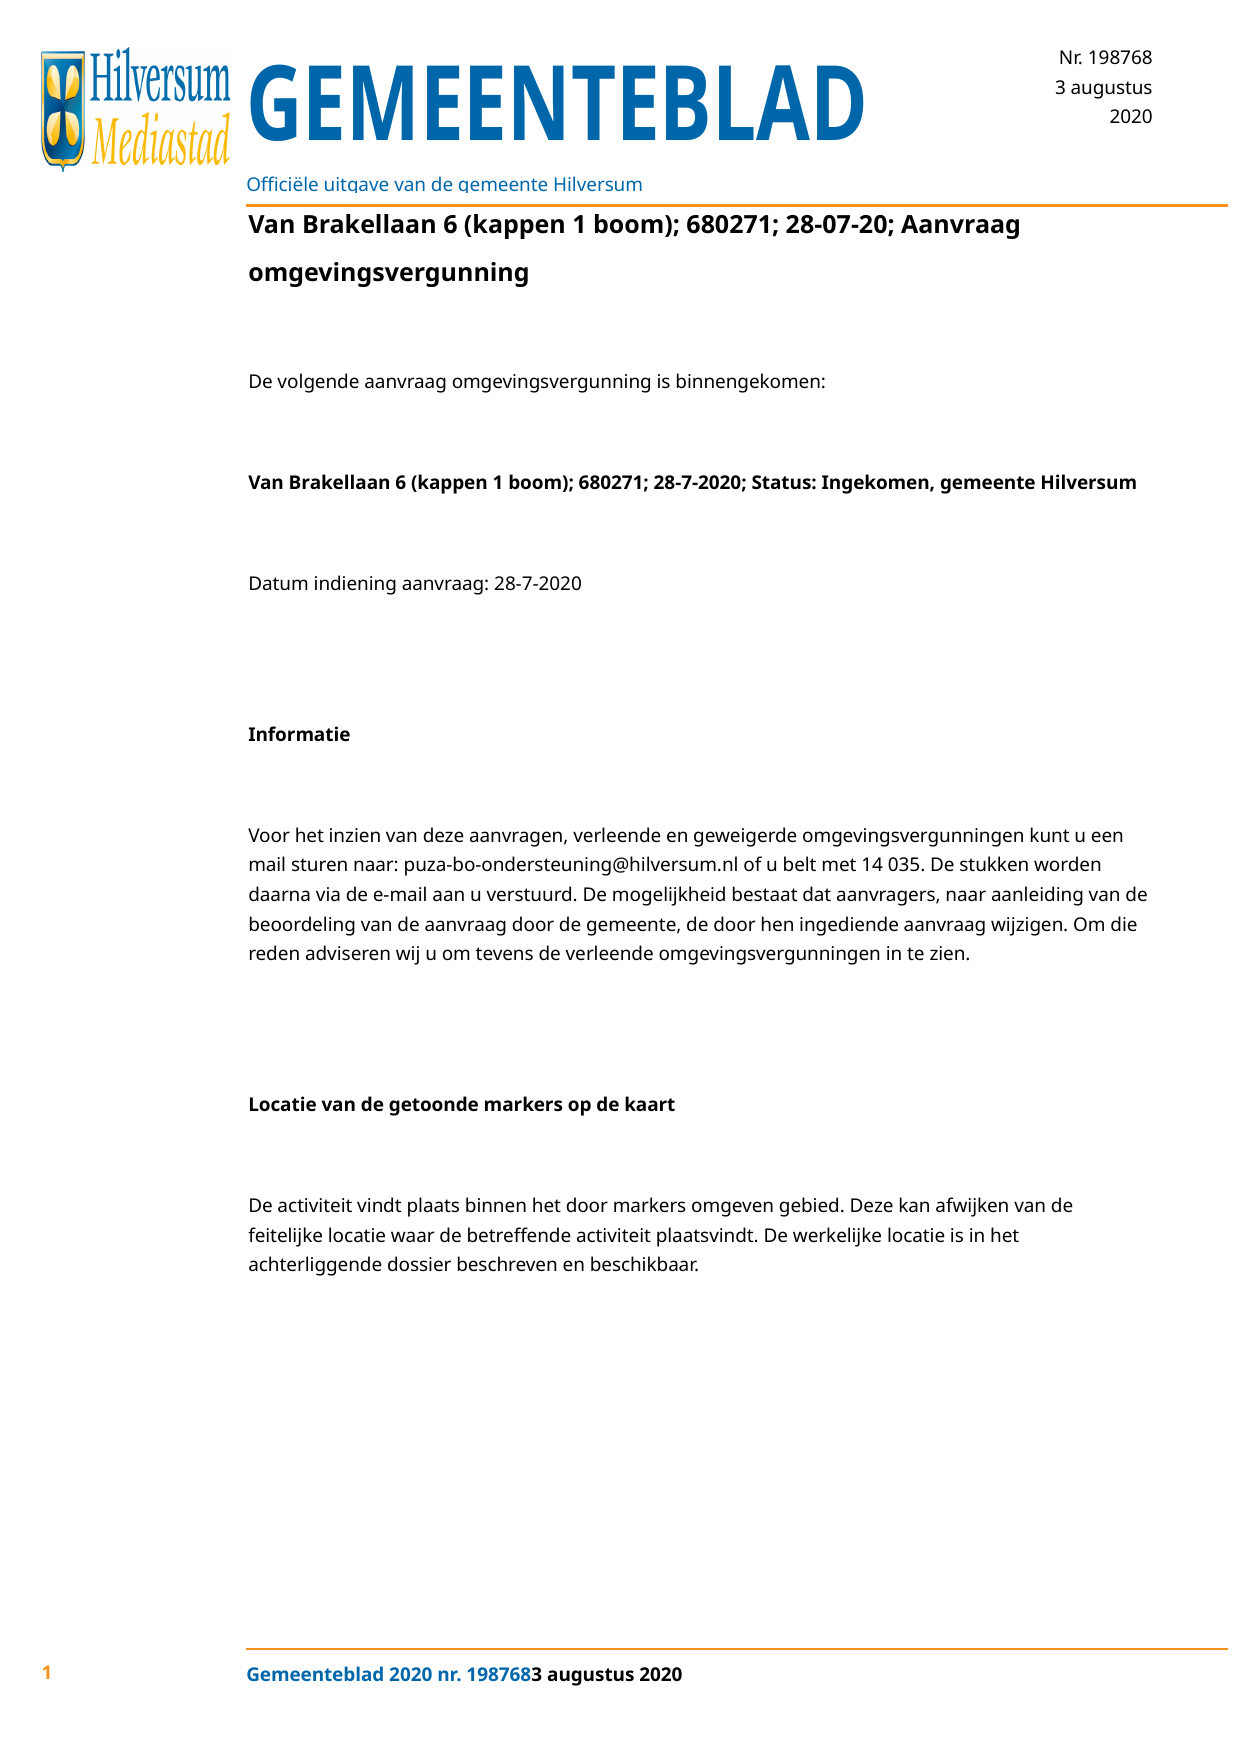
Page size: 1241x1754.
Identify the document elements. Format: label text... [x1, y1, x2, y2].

text De volgende aanvraag omgevingsvergunning is binnengekomen: [248, 368, 1152, 394]
text Informatie [248, 721, 1152, 747]
text Van Brakellaan 6 (kappen 1 boom); 680271; 28-07-20; Aanvraag omgevingsvergunning [248, 207, 1152, 288]
text De activiteit vindt plaats binnen het door markers omgeven gebied. Deze kan afwijken van de feitelijke locatie waar de betreffende activiteit plaatsvindt. De werkelijke locatie is in het achterliggende dossier beschreven en beschikbaar. [248, 1192, 1152, 1277]
text Datum indiening aanvraag: 28-7-2020 [248, 570, 1152, 596]
picture [41, 47, 231, 172]
text Voor het inzien van deze aanvragen, verleende en geweigerde omgevingsvergunningen kunt u een mail sturen naar: puza-bo-ondersteuning@hilversum.nl of u belt met 14 035. De stukken worden daarna via de e-mail aan u verstuurd. De mogelijkheid bestaat dat aanvragers, naar aanleiding van de beoordeling van de aanvraag door de gemeente, de door hen ingediende aanvraag wijzigen. Om die reden adviseren wij u om tevens de verleende omgevingsvergunningen in te zien. [248, 822, 1152, 966]
text Locatie van de getoonde markers op de kaart [248, 1092, 1152, 1117]
text Van Brakellaan 6 (kappen 1 boom); 680271; 28-7-2020; Status: Ingekomen, gemeente Hilversum [248, 469, 1152, 495]
